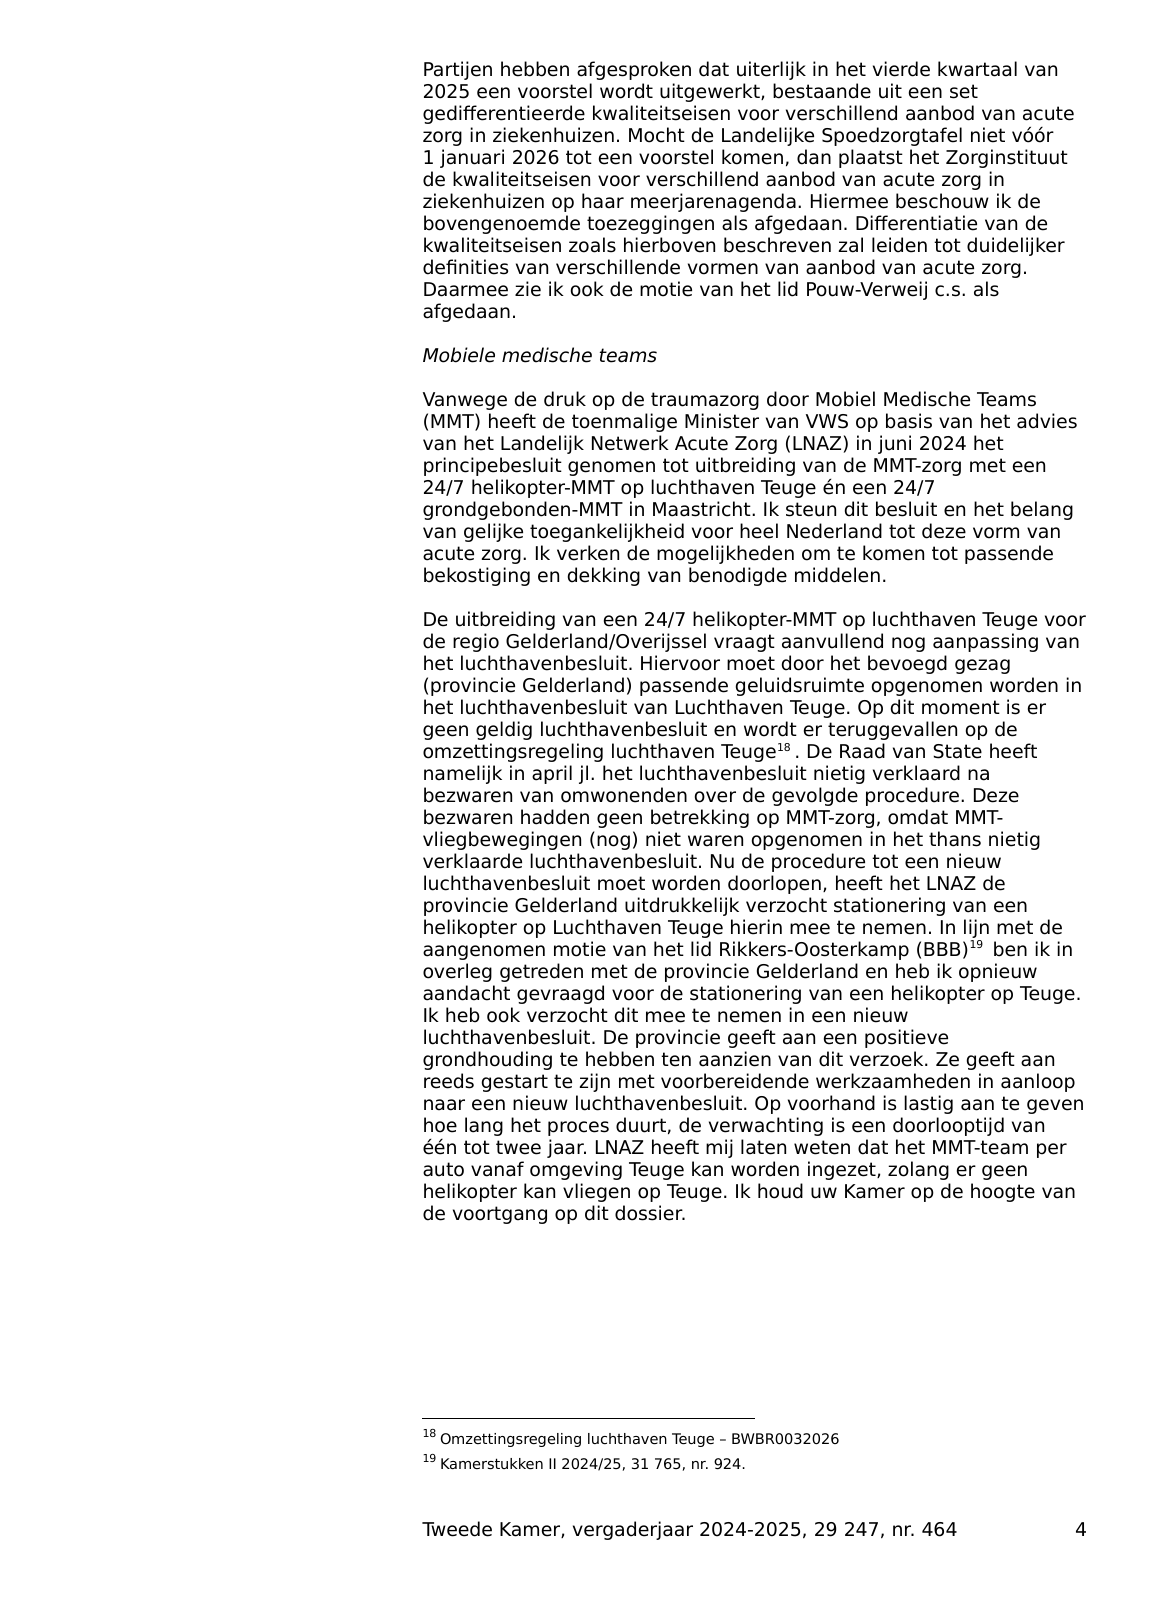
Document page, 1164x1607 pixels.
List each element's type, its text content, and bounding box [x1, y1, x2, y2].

text Partijen hebben afgesproken dat uiterlijk in het vierde kwartaal van 2025 een voorstel wordt uitgewerkt, bestaande uit een set gedifferentieerde kwaliteitseisen voor verschillend aanbod van acute zorg in ziekenhuizen. Mocht de Landelijke Spoedzorgtafel niet vóór 1 januari 2026 tot een voorstel komen, dan plaatst het Zorginstituut de kwaliteitseisen voor verschillend aanbod van acute zorg in ziekenhuizen op haar meerjarenagenda. Hiermee beschouw ik de bovengenoemde toezeggingen als afgedaan. Differentiatie van de kwaliteitseisen zoals hierboven beschreven zal leiden tot duidelijker definities van verschillende vormen van aanbod van acute zorg. Daarmee zie ik ook de motie van het lid Pouw-Verweij c.s. als afgedaan. [422, 59, 1087, 323]
text Omzettingsregeling luchthaven Teuge – BWBR0032026 [422, 1427, 1087, 1449]
text Vanwege de druk op de traumazorg door Mobiel Medische Teams (MMT) heeft de toenmalige Minister van VWS op basis van het advies van het Landelijk Netwerk Acute Zorg (LNAZ) in juni 2024 het principebesluit genomen tot uitbreiding van de MMT-zorg met een 24/7 helikopter-MMT op luchthaven Teuge én een 24/7 grondgebonden-MMT in Maastricht. Ik steun dit besluit en het belang van gelijke toegankelijkheid voor heel Nederland tot deze vorm van acute zorg. Ik verken de mogelijkheden om te komen tot passende bekostiging en dekking van benodigde middelen. [422, 389, 1087, 587]
text De uitbreiding van een 24/7 helikopter-MMT op luchthaven Teuge voor de regio Gelderland/Overijssel vraagt aanvullend nog aanpassing van het luchthavenbesluit. Hiervoor moet door het bevoegd gezag (provincie Gelderland) passende geluidsruimte opgenomen worden in het luchthavenbesluit van Luchthaven Teuge. Op dit moment is er geen geldig luchthavenbesluit en wordt er teruggevallen op de omzettingsregeling luchthaven Teuge. De Raad van State heeft namelijk in april jl. het luchthavenbesluit nietig verklaard na bezwaren van omwonenden over de gevolgde procedure. Deze bezwaren hadden geen betrekking op MMT-zorg, omdat MMT-vliegbewegingen (nog) niet waren opgenomen in het thans nietig verklaarde luchthavenbesluit. Nu de procedure tot een nieuw luchthavenbesluit moet worden doorlopen, heeft het LNAZ de provincie Gelderland uitdrukkelijk verzocht stationering van een helikopter op Luchthaven Teuge hierin mee te nemen. In lijn met de aangenomen motie van het lid Rikkers-Oosterkamp (BBB) ben ik in overleg getreden met de provincie Gelderland en heb ik opnieuw aandacht gevraagd voor de stationering van een helikopter op Teuge. Ik heb ook verzocht dit mee te nemen in een nieuw luchthavenbesluit. De provincie geeft aan een positieve grondhouding te hebben ten aanzien van dit verzoek. Ze geeft aan reeds gestart te zijn met voorbereidende werkzaamheden in aanloop naar een nieuw luchthavenbesluit. Op voorhand is lastig aan te geven hoe lang het proces duurt, de verwachting is een doorlooptijd van één tot twee jaar. LNAZ heeft mij laten weten dat het MMT-team per auto vanaf omgeving Teuge kan worden ingezet, zolang er geen helikopter kan vliegen op Teuge. Ik houd uw Kamer op de hoogte van de voortgang op dit dossier. [422, 609, 1087, 1224]
subtitle Mobiele medische teams [422, 345, 1087, 367]
text Kamerstukken II 2024/25, 31 765, nr. 924. [422, 1452, 1087, 1474]
